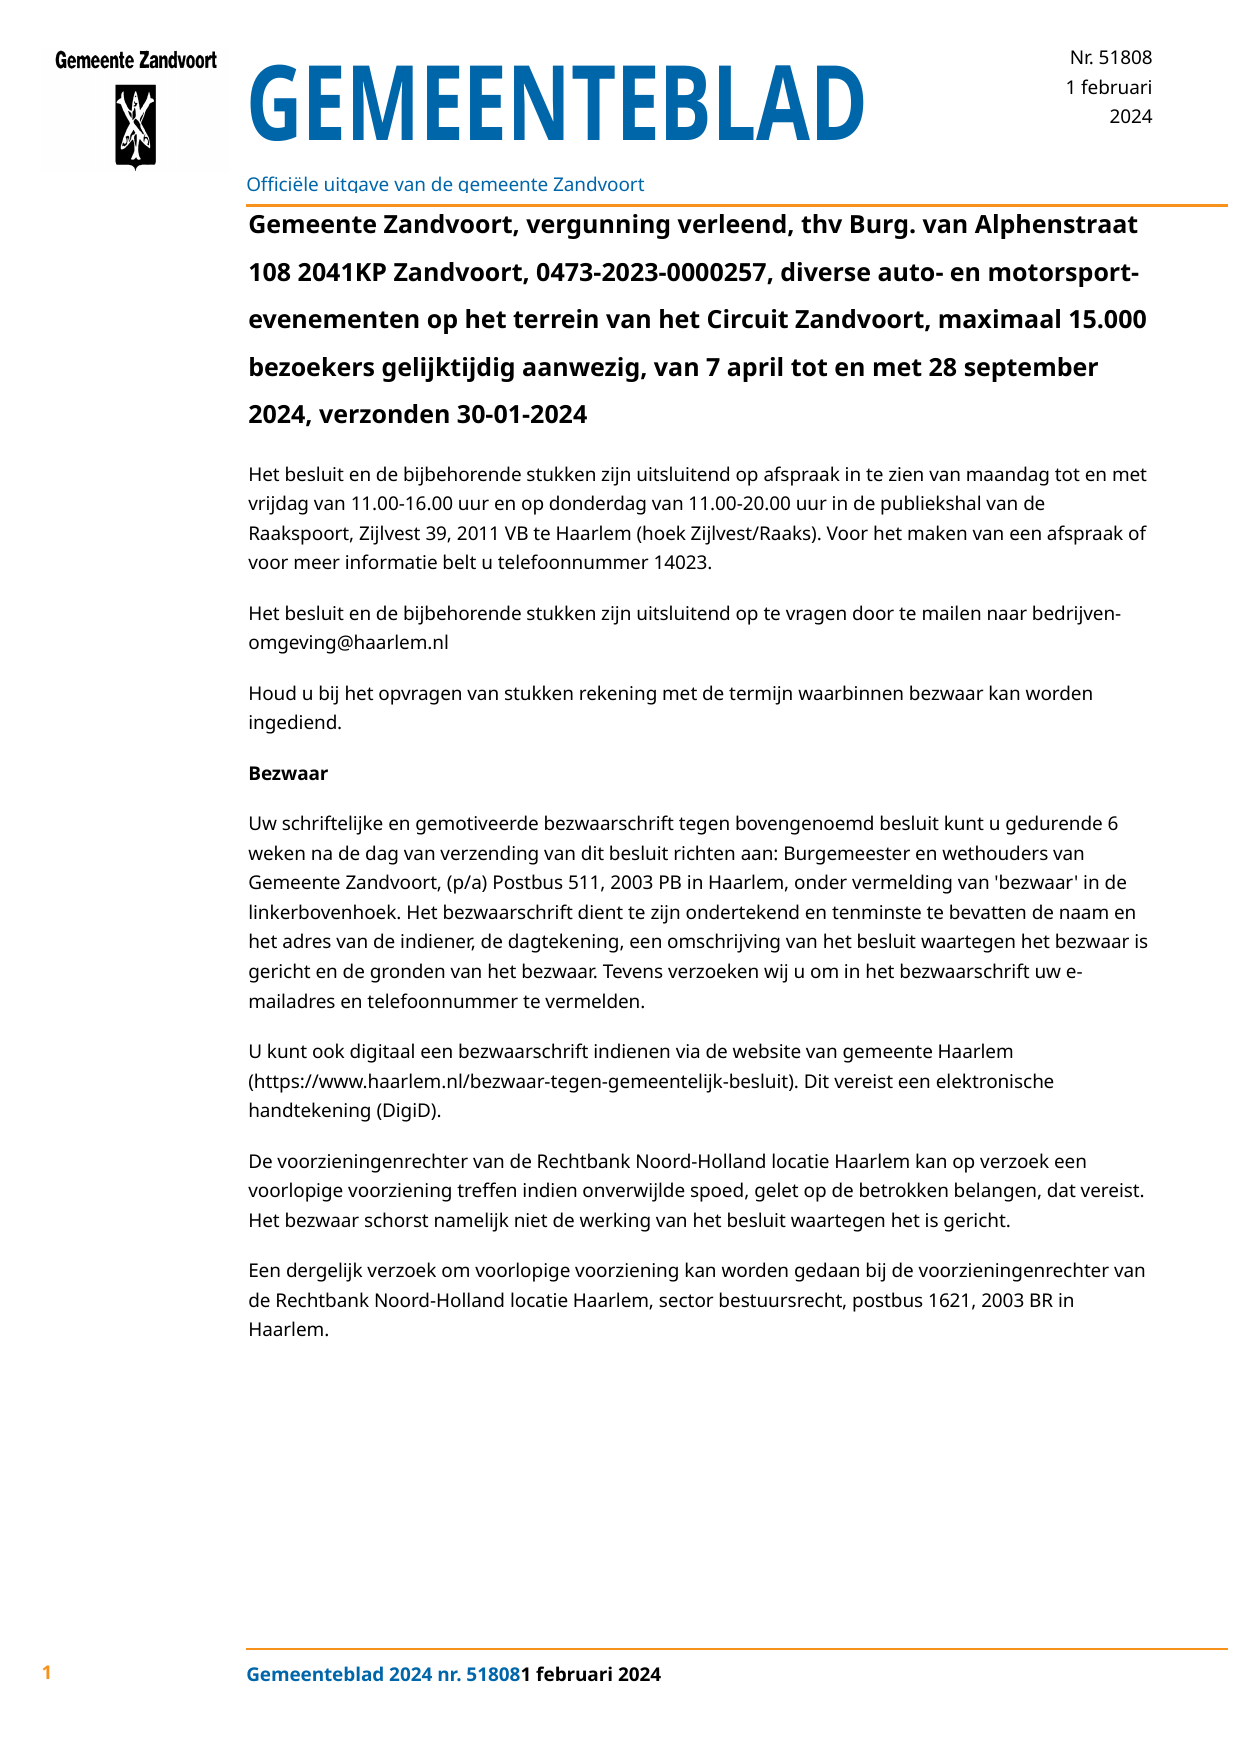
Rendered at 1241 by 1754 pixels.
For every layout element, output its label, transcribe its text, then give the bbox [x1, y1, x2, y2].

text Houd u bij het opvragen van stukken rekening met de termijn waarbinnen bezwaar kan worden ingediend. [248, 680, 1152, 735]
text Een dergelijk verzoek om voorlopige voorziening kan worden gedaan bij de voorzieningenrechter van de Rechtbank Noord-Holland locatie Haarlem, sector bestuursrecht, postbus 1621, 2003 BR in Haarlem. [248, 1257, 1152, 1342]
picture [41, 47, 231, 172]
text Uw schriftelijke en gemotiveerde bezwaarschrift tegen bovengenoemd besluit kunt u gedurende 6 weken na de dag van verzending van dit besluit richten aan: Burgemeester en wethouders van Gemeente Zandvoort, (p/a) Postbus 511, 2003 PB in Haarlem, onder vermelding van 'bezwaar' in de linkerbovenhoek. Het bezwaarschrift dient te zijn ondertekend en tenminste te bevatten de naam en het adres van de indiener, de dagtekening, een omschrijving van het besluit waartegen het bezwaar is gericht en de gronden van het bezwaar. Tevens verzoeken wij u om in het bezwaarschrift uw e-mailadres en telefoonnummer te vermelden. [248, 810, 1152, 1013]
text Bezwaar [248, 760, 1152, 786]
text Het besluit en de bijbehorende stukken zijn uitsluitend op afspraak in te zien van maandag tot en met vrijdag van 11.00-16.00 uur en op donderdag van 11.00-20.00 uur in de publiekshal van de Raakspoort, Zijlvest 39, 2011 VB te Haarlem (hoek Zijlvest/Raaks). Voor het maken van een afspraak of voor meer informatie belt u telefoonnummer 14023. [248, 461, 1152, 575]
text U kunt ook digitaal een bezwaarschrift indienen via de website van gemeente Haarlem (https://www.haarlem.nl/bezwaar-tegen-gemeentelijk-besluit). Dit vereist een elektronische handtekening (DigiD). [248, 1038, 1152, 1123]
text De voorzieningenrechter van de Rechtbank Noord-Holland locatie Haarlem kan op verzoek een voorlopige voorziening treffen indien onverwijlde spoed, gelet op de betrokken belangen, dat vereist. Het bezwaar schorst namelijk niet de werking van het besluit waartegen het is gericht. [248, 1148, 1152, 1233]
text Gemeente Zandvoort, vergunning verleend, thv Burg. van Alphenstraat 108 2041KP Zandvoort, 0473-2023-0000257, diverse auto- en motorsport-evenementen op het terrein van het Circuit Zandvoort, maximaal 15.000 bezoekers gelijktijdig aanwezig, van 7 april tot en met 28 september 2024, verzonden 30-01-2024 [248, 207, 1152, 431]
text Het besluit en de bijbehorende stukken zijn uitsluitend op te vragen door te mailen naar bedrijven-omgeving@haarlem.nl [248, 600, 1152, 655]
